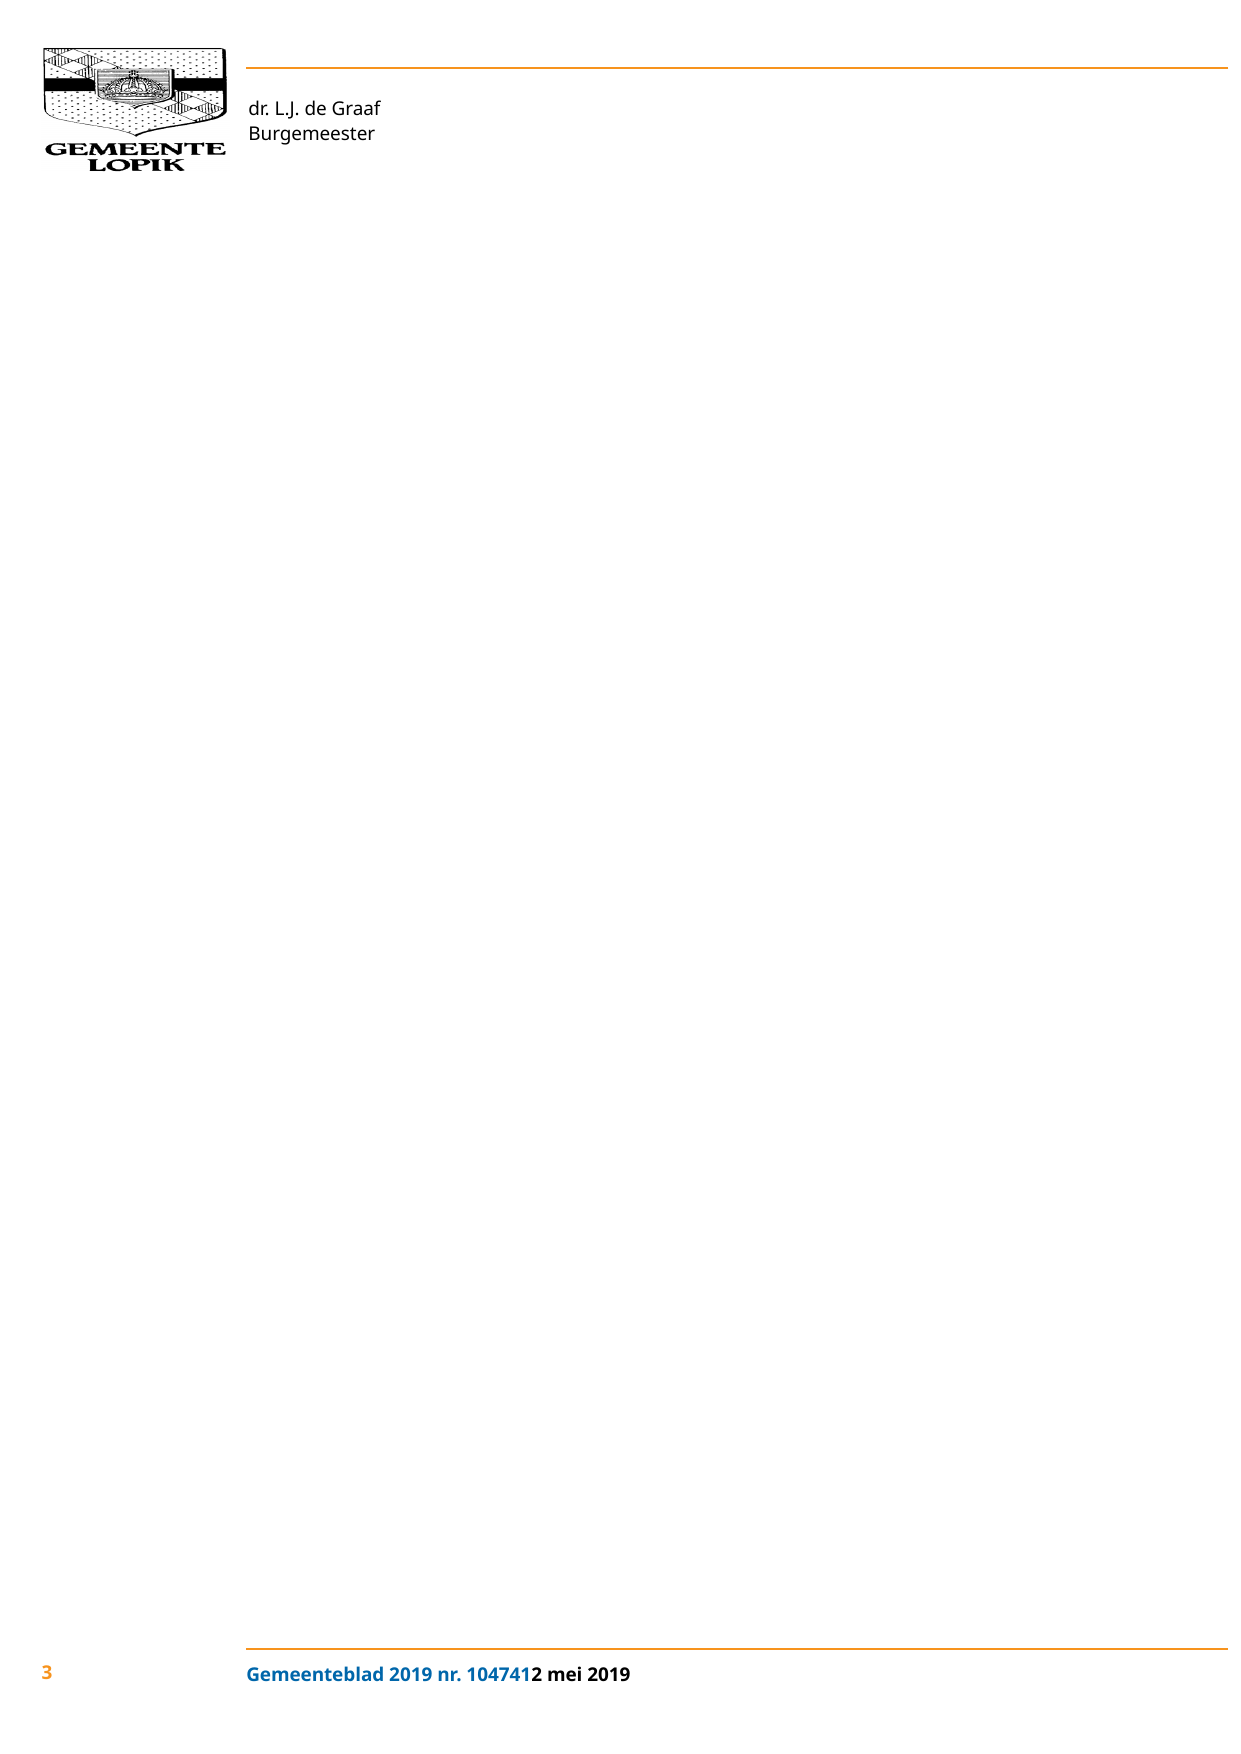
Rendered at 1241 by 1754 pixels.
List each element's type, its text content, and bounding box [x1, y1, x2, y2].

picture [41, 47, 231, 172]
text dr. L.J. de Graaf [248, 95, 1152, 121]
text Burgemeester [248, 121, 1152, 146]
